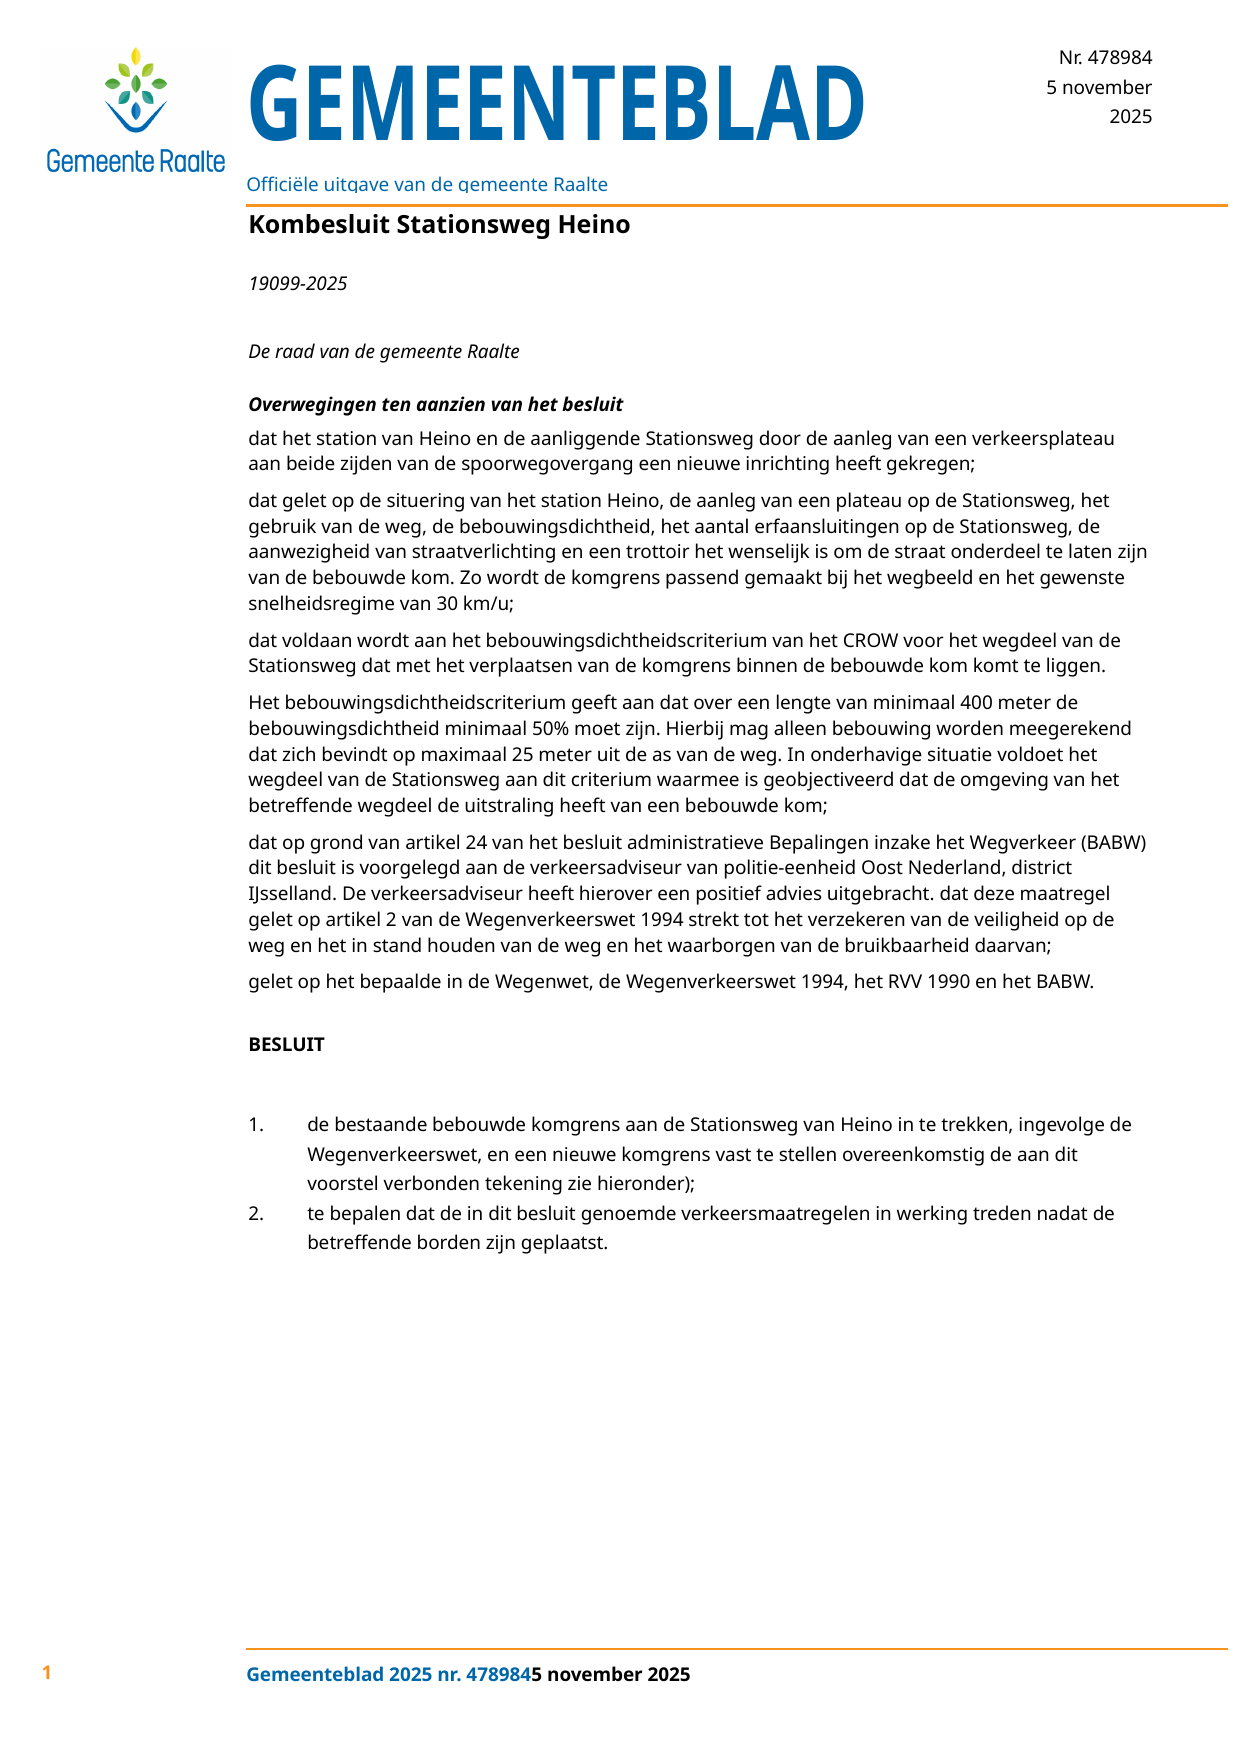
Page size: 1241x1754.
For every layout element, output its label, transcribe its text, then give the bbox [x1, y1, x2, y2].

text dat voldaan wordt aan het bebouwingsdichtheidscriterium van het CROW voor het wegdeel van de Stationsweg dat met het verplaatsen van de komgrens binnen de bebouwde kom komt te liggen. [248, 627, 1152, 678]
picture [41, 47, 231, 172]
text De raad van de gemeente Raalte [248, 338, 1152, 364]
text dat het station van Heino en de aanliggende Stationsweg door de aanleg van een verkeersplateau aan beide zijden van de spoorwegovergang een nieuwe inrichting heeft gekregen; [248, 425, 1152, 476]
text gelet op het bepaalde in de Wegenwet, de Wegenverkeerswet 1994, het RVV 1990 en het BABW. [248, 968, 1152, 994]
list de bestaande bebouwde komgrens aan de Stationsweg van Heino in te trekken, ingevolge de Wegenverkeerswet, en een nieuwe komgrens vast te stellen overeenkomstig de aan dit voorstel verbonden tekening zie hieronder); [248, 1111, 1152, 1196]
text Het bebouwingsdichtheidscriterium geeft aan dat over een lengte van minimaal 400 meter de bebouwingsdichtheid minimaal 50% moet zijn. Hierbij mag alleen bebouwing worden meegerekend dat zich bevindt op maximaal 25 meter uit de as van de weg. In onderhavige situatie voldoet het wegdeel van de Stationsweg aan dit criterium waarmee is geobjectiveerd dat de omgeving van het betreffende wegdeel de uitstraling heeft van een bebouwde kom; [248, 689, 1152, 818]
text 19099-2025 [248, 270, 1152, 296]
text BESLUIT [248, 1031, 1152, 1057]
list te bepalen dat de in dit besluit genoemde verkeersmaatregelen in werking treden nadat de betreffende borden zijn geplaatst. [248, 1200, 1152, 1255]
text Kombesluit Stationsweg Heino [248, 207, 1152, 241]
text dat op grond van artikel 24 van het besluit administratieve Bepalingen inzake het Wegverkeer (BABW) dit besluit is voorgelegd aan de verkeersadviseur van politie-eenheid Oost Nederland, district IJsselland. De verkeersadviseur heeft hierover een positief advies uitgebracht. dat deze maatregel gelet op artikel 2 van de Wegenverkeerswet 1994 strekt tot het verzekeren van de veiligheid op de weg en het in stand houden van de weg en het waarborgen van de bruikbaarheid daarvan; [248, 829, 1152, 957]
text dat gelet op de situering van het station Heino, de aanleg van een plateau op de Stationsweg, het gebruik van de weg, de bebouwingsdichtheid, het aantal erfaansluitingen op de Stationsweg, de aanwezigheid van straatverlichting en een trottoir het wenselijk is om de straat onderdeel te laten zijn van de bebouwde kom. Zo wordt de komgrens passend gemaakt bij het wegbeeld en het gewenste snelheidsregime van 30 km/u; [248, 487, 1152, 616]
text Overwegingen ten aanzien van het besluit [248, 391, 1152, 417]
